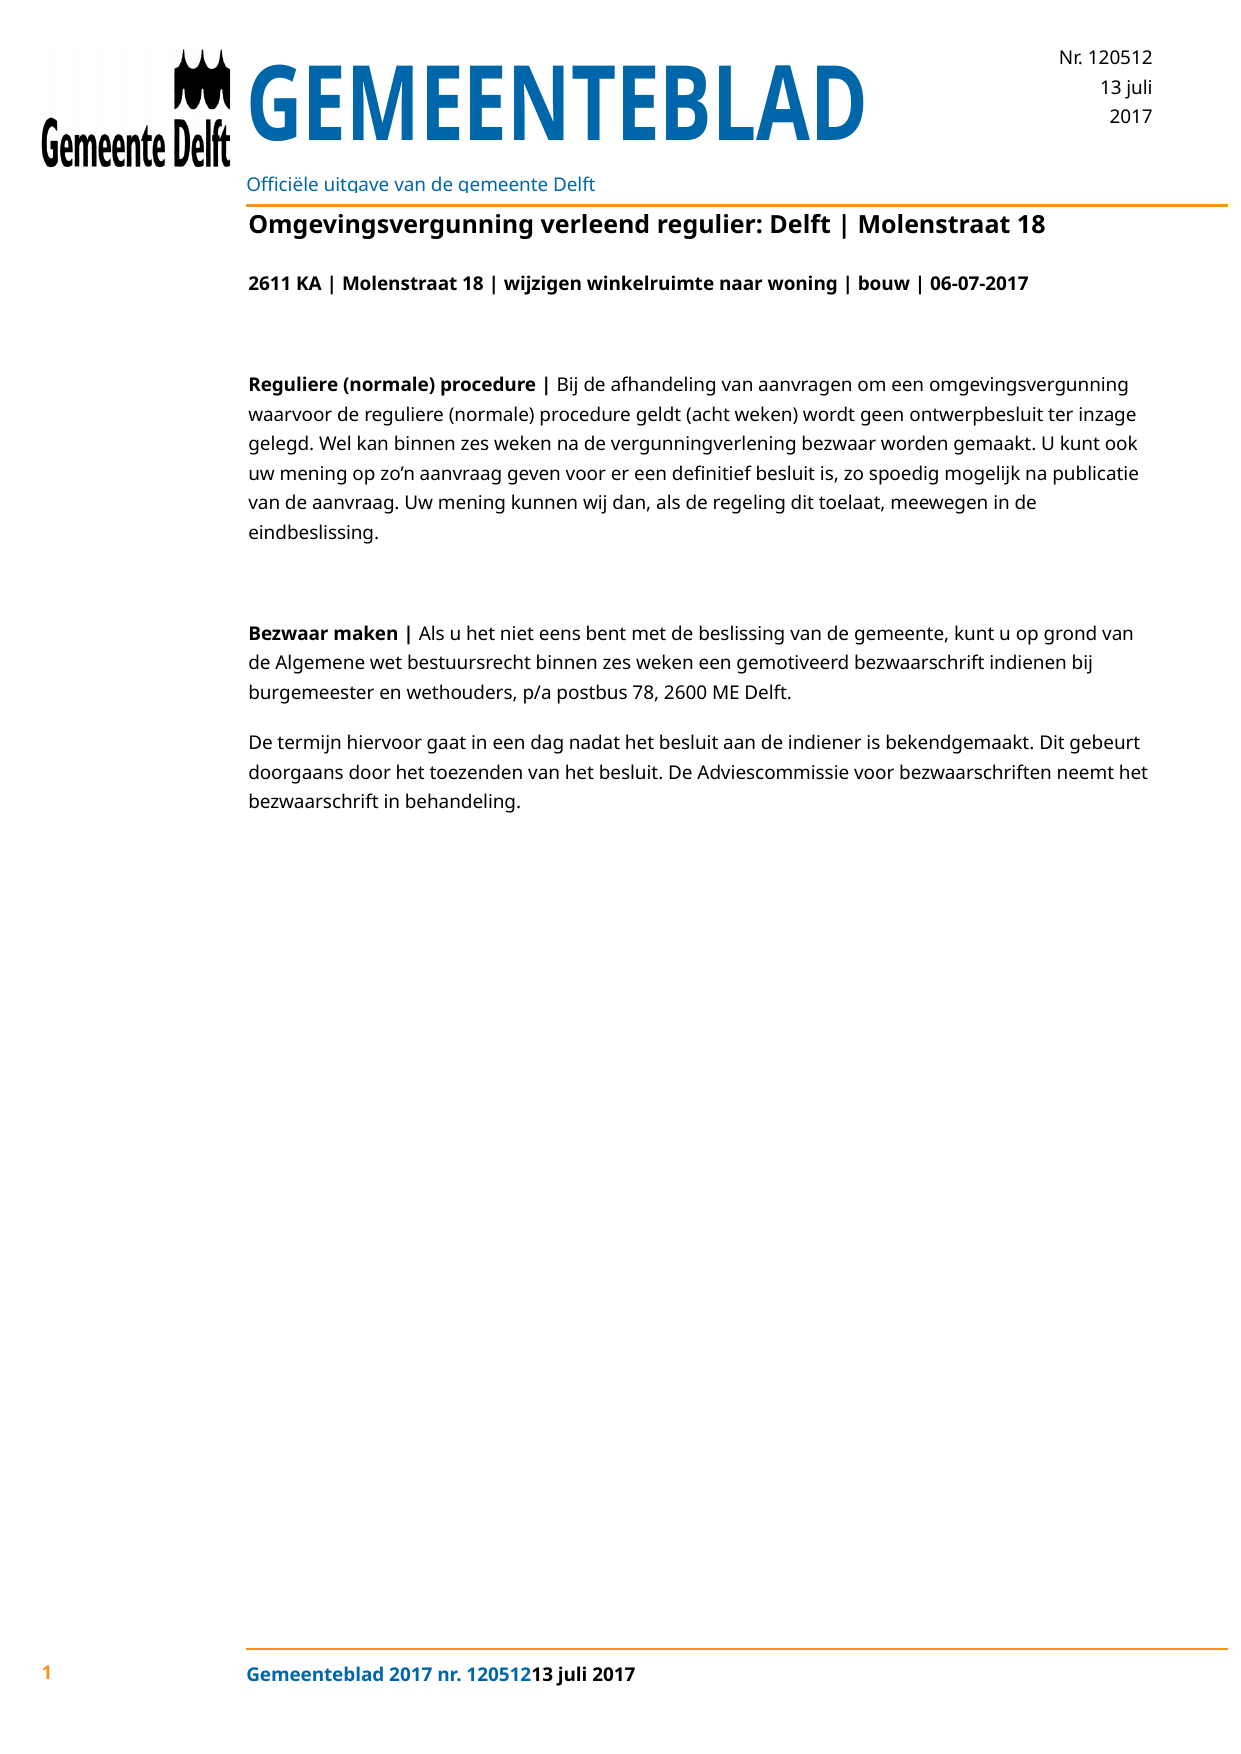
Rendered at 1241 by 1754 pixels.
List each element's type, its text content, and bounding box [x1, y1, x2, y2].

text Reguliere (normale) procedure | Bij de afhandeling van aanvragen om een omgevingsvergunning waarvoor de reguliere (normale) procedure geldt (acht weken) wordt geen ontwerpbesluit ter inzage gelegd. Wel kan binnen zes weken na de vergunningverlening bezwaar worden gemaakt. U kunt ook uw mening op zo’n aanvraag geven voor er een definitief besluit is, zo spoedig mogelijk na publicatie van de aanvraag. Uw mening kunnen wij dan, als de regeling dit toelaat, meewegen in de eindbeslissing. [248, 371, 1152, 545]
text 2611 KA | Molenstraat 18 | wijzigen winkelruimte naar woning | bouw | 06-07-2017 [248, 270, 1152, 296]
picture [41, 47, 231, 172]
text Bezwaar maken | Als u het niet eens bent met de beslissing van de gemeente, kunt u op grond van de Algemene wet bestuursrecht binnen zes weken een gemotiveerd bezwaarschrift indienen bij burgemeester en wethouders, p/a postbus 78, 2600 ME Delft. [248, 620, 1152, 705]
text De termijn hiervoor gaat in een dag nadat het besluit aan de indiener is bekendgemaakt. Dit gebeurt doorgaans door het toezenden van het besluit. De Adviescommissie voor bezwaarschriften neemt het bezwaarschrift in behandeling. [248, 729, 1152, 814]
text Omgevingsvergunning verleend regulier: Delft | Molenstraat 18 [248, 207, 1152, 241]
